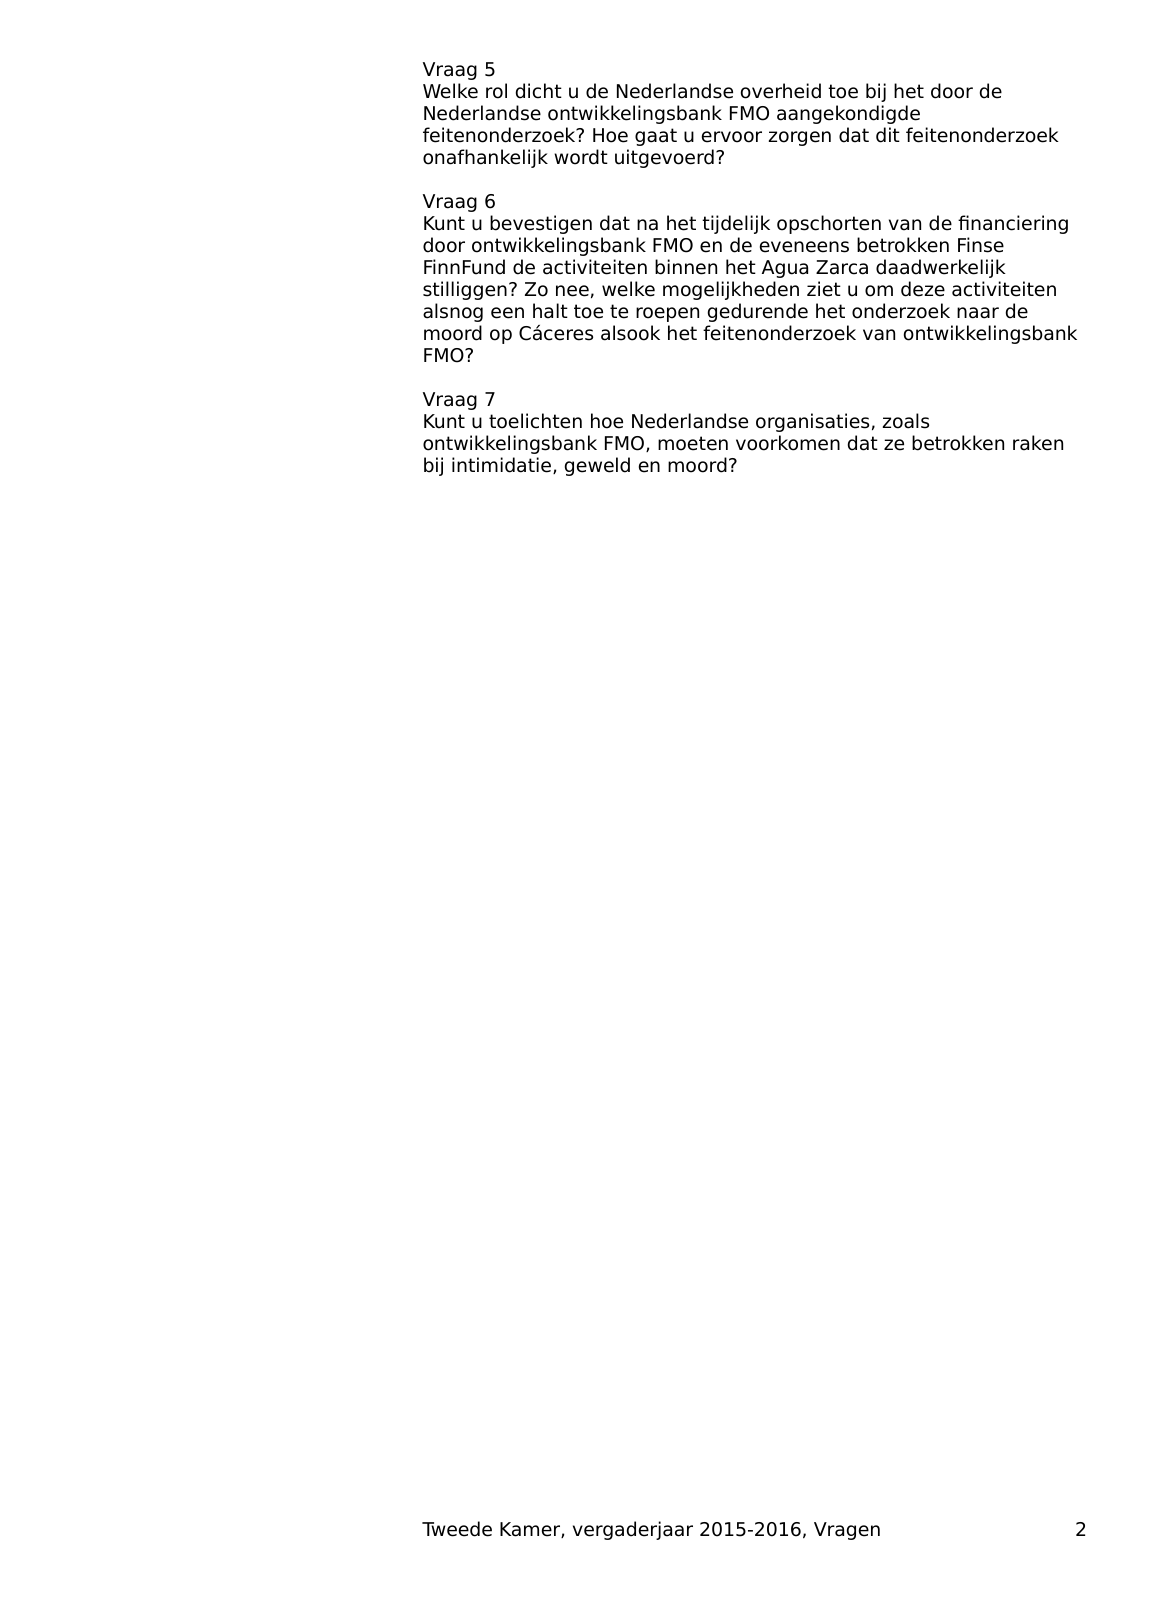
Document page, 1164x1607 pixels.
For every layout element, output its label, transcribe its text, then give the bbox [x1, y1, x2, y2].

text Vraag 5 [422, 59, 1087, 81]
text Vraag 6 [422, 191, 1087, 213]
text Vraag 7 [422, 389, 1087, 411]
text Welke rol dicht u de Nederlandse overheid toe bij het door de Nederlandse ontwikkelingsbank FMO aangekondigde feitenonderzoek? Hoe gaat u ervoor zorgen dat dit feitenonderzoek onafhankelijk wordt uitgevoerd? [422, 81, 1087, 169]
text Kunt u bevestigen dat na het tijdelijk opschorten van de financiering door ontwikkelingsbank FMO en de eveneens betrokken Finse FinnFund de activiteiten binnen het Agua Zarca daadwerkelijk stilliggen? Zo nee, welke mogelijkheden ziet u om deze activiteiten alsnog een halt toe te roepen gedurende het onderzoek naar de moord op Cáceres alsook het feitenonderzoek van ontwikkelingsbank FMO? [422, 213, 1087, 367]
text Kunt u toelichten hoe Nederlandse organisaties, zoals ontwikkelingsbank FMO, moeten voorkomen dat ze betrokken raken bij intimidatie, geweld en moord? [422, 411, 1087, 477]
